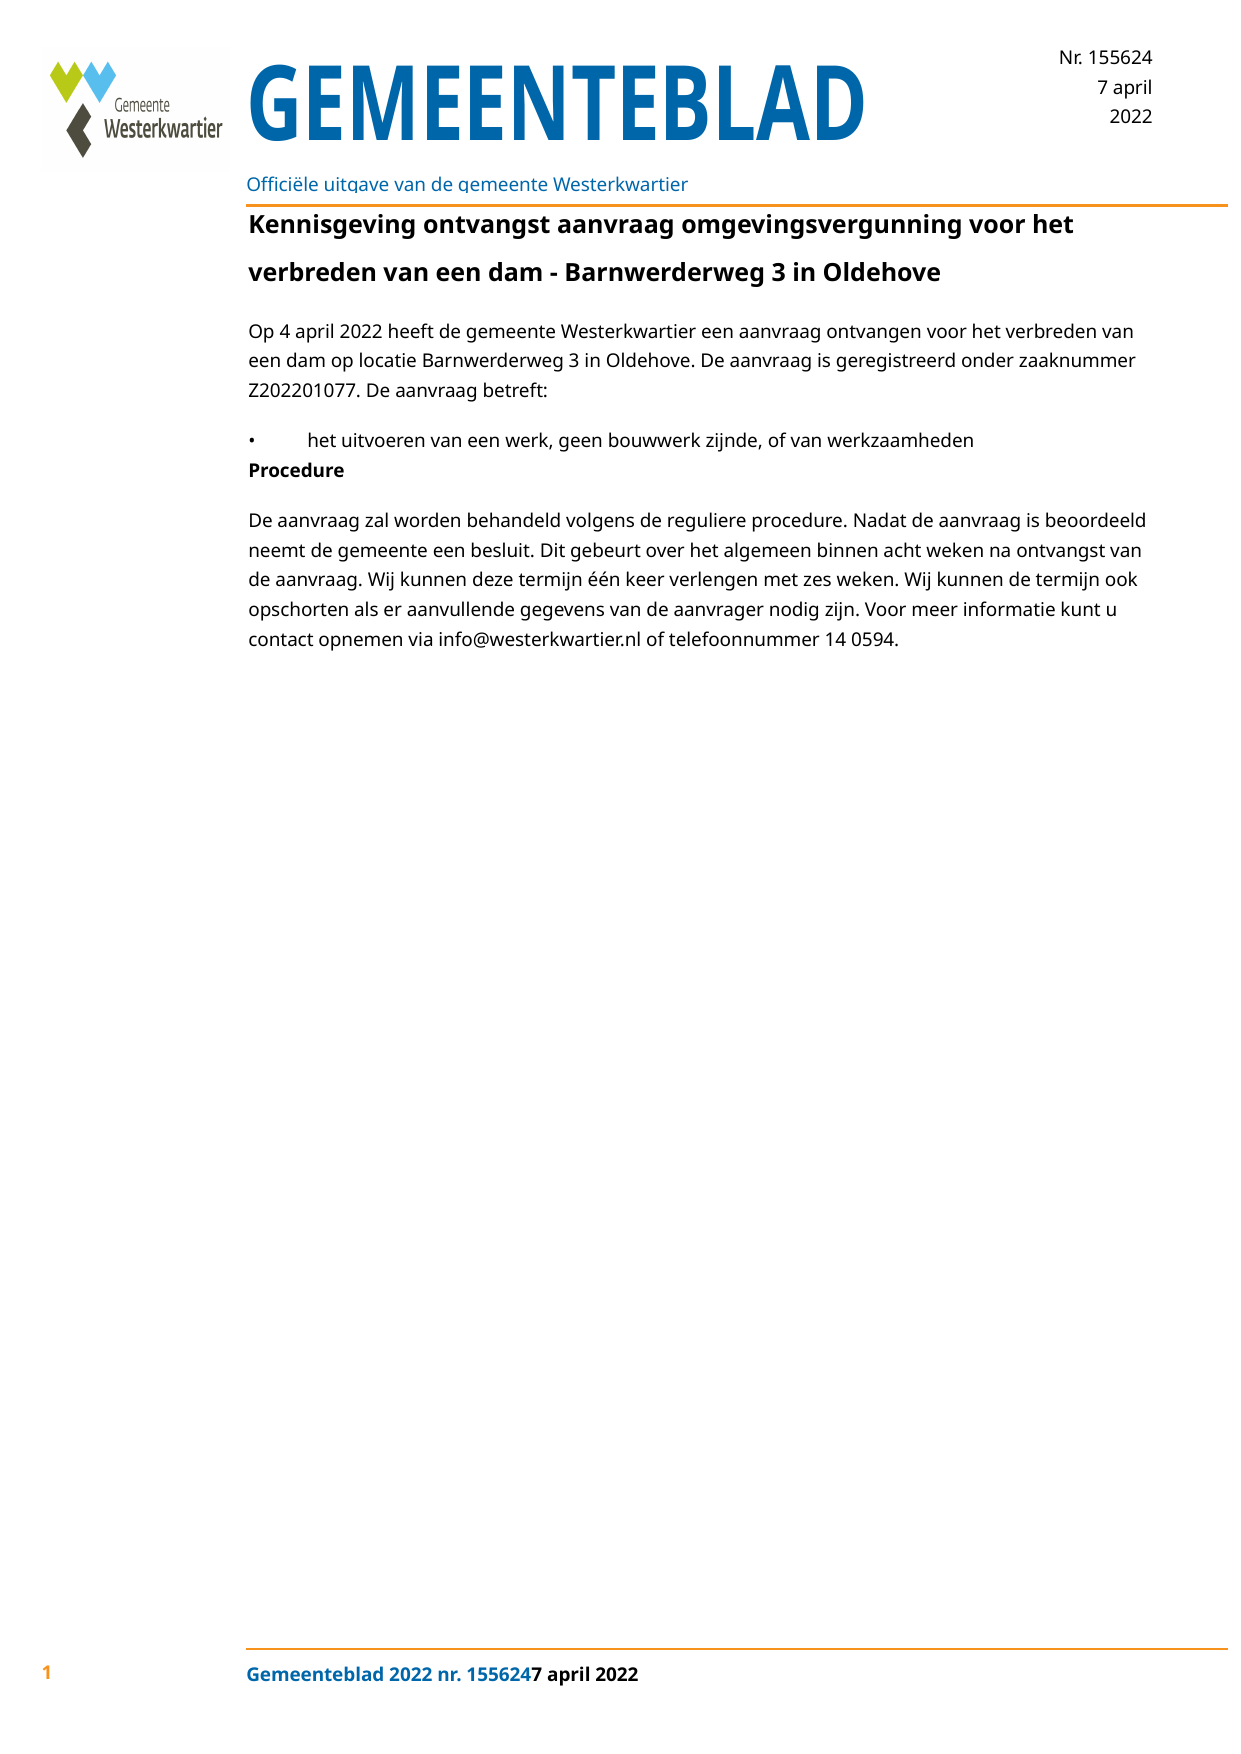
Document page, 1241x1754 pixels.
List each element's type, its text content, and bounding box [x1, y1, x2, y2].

text De aanvraag zal worden behandeld volgens de reguliere procedure. Nadat de aanvraag is beoordeeld neemt de gemeente een besluit. Dit gebeurt over het algemeen binnen acht weken na ontvangst van de aanvraag. Wij kunnen deze termijn één keer verlengen met zes weken. Wij kunnen de termijn ook opschorten als er aanvullende gegevens van de aanvrager nodig zijn. Voor meer informatie kunt u contact opnemen via info@westerkwartier.nl of telefoonnummer 14 0594. [248, 507, 1152, 652]
list het uitvoeren van een werk, geen bouwwerk zijnde, of van werkzaamheden [248, 427, 1152, 453]
picture [41, 47, 231, 172]
text Op 4 april 2022 heeft de gemeente Westerkwartier een aanvraag ontvangen voor het verbreden van een dam op locatie Barnwerderweg 3 in Oldehove. De aanvraag is geregistreerd onder zaaknummer Z202201077. De aanvraag betreft: [248, 318, 1152, 403]
text Kennisgeving ontvangst aanvraag omgevingsvergunning voor het verbreden van een dam - Barnwerderweg 3 in Oldehove [248, 207, 1152, 288]
text Procedure [248, 457, 1152, 483]
